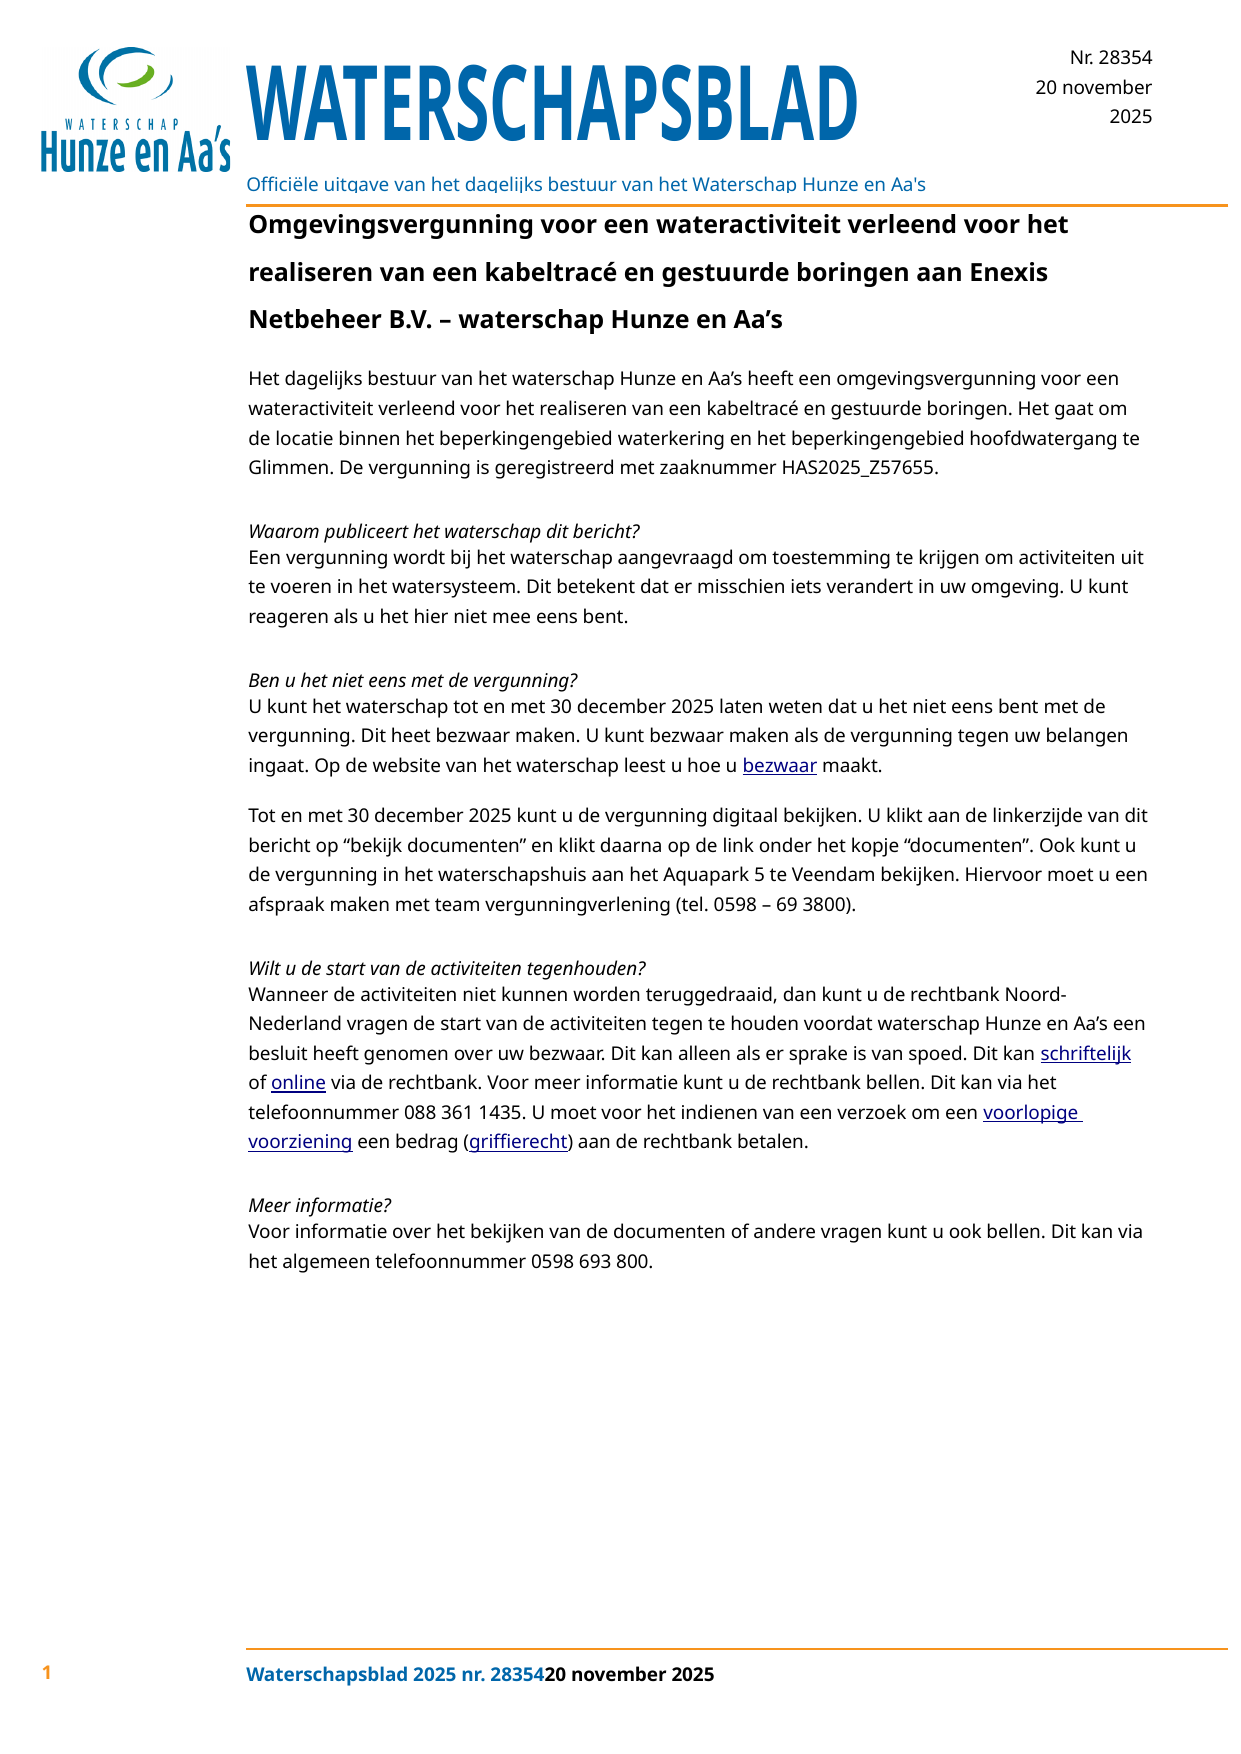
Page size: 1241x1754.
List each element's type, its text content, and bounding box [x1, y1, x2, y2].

picture [226, 145, 231, 156]
text Waarom publiceert het waterschap dit bericht? [248, 518, 1152, 544]
text Het dagelijks bestuur van het waterschap Hunze en Aa’s heeft een omgevingsvergunning voor een wateractiviteit verleend voor het realiseren van een kabeltracé en gestuurde boringen. Het gaat om de locatie binnen het beperkingengebied waterkering en het beperkingengebied hoofdwatergang te Glimmen. De vergunning is geregistreerd met zaaknummer HAS2025_Z57655. [248, 366, 1152, 480]
picture [183, 163, 191, 172]
text Voor informatie over het bekijken van de documenten of andere vragen kunt u ook bellen. Dit kan via het algemeen telefoonnummer 0598 693 800. [248, 1218, 1152, 1274]
picture [41, 47, 231, 172]
text Ben u het niet eens met de vergunning? [248, 667, 1152, 693]
text Wanneer de activiteiten niet kunnen worden teruggedraaid, dan kunt u de rechtbank Noord-Nederland vragen de start van de activiteiten tegen te houden voordat waterschap Hunze en Aa’s een besluit heeft genomen over uw bezwaar. Dit kan alleen als er sprake is van spoed. Dit kan schriftelijk of online via de rechtbank. Voor meer informatie kunt u de rechtbank bellen. Dit kan via het telefoonnummer 088 361 1435. U moet voor het indienen van een verzoek om een voorlopige voorziening een bedrag (griffierecht) aan de rechtbank betalen. [248, 981, 1152, 1154]
text Tot en met 30 december 2025 kunt u de vergunning digitaal bekijken. U klikt aan de linkerzijde van dit bericht op “bekijk documenten” en klikt daarna op de link onder het kopje “documenten”. Ook kunt u de vergunning in het waterschapshuis aan het Aquapark 5 te Veendam bekijken. Hiervoor moet u een afspraak maken met team vergunningverlening (tel. 0598 – 69 3800). [248, 802, 1152, 917]
picture [47, 154, 51, 172]
text Een vergunning wordt bij het waterschap aangevraagd om toestemming te krijgen om activiteiten uit te voeren in het watersysteem. Dit betekent dat er misschien iets verandert in uw omgeving. U kunt reageren als u het hier niet mee eens bent. [248, 544, 1152, 629]
text Wilt u de start van de activiteiten tegenhouden? [248, 955, 1152, 981]
text Meer informatie? [248, 1193, 1152, 1218]
text U kunt het waterschap tot en met 30 december 2025 laten weten dat u het niet eens bent met de vergunning. Dit heet bezwaar maken. U kunt bezwaar maken als de vergunning tegen uw belangen ingaat. Op de website van het waterschap leest u hoe u bezwaar maakt. [248, 693, 1152, 778]
text Omgevingsvergunning voor een wateractiviteit verleend voor het realiseren van een kabeltracé en gestuurde boringen aan Enexis Netbeheer B.V. – waterschap Hunze en Aa’s [248, 207, 1152, 336]
